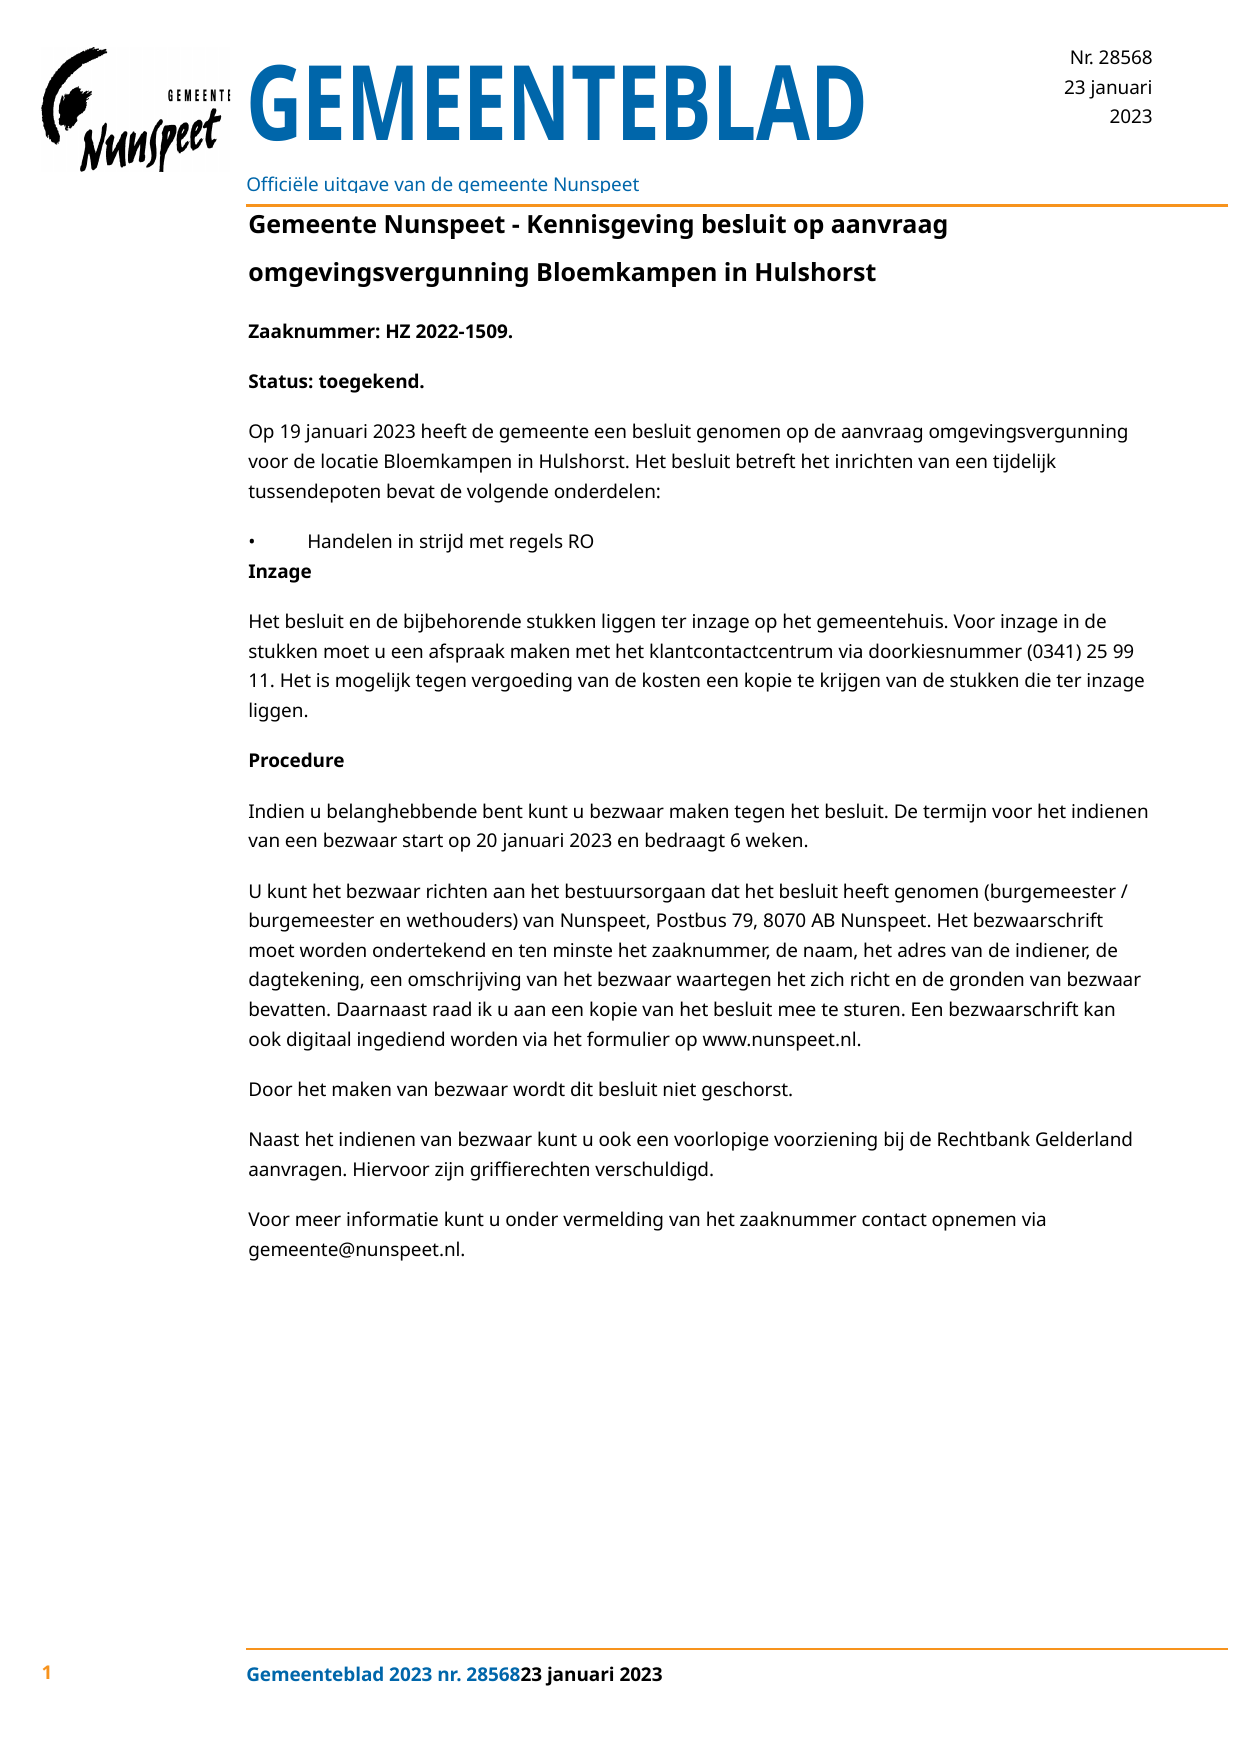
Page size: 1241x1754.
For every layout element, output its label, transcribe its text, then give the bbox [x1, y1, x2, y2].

text Door het maken van bezwaar wordt dit besluit niet geschorst. [248, 1076, 1152, 1102]
text Zaaknummer: HZ 2022-1509. [248, 318, 1152, 344]
text Voor meer informatie kunt u onder vermelding van het zaaknummer contact opnemen via gemeente@nunspeet.nl. [248, 1207, 1152, 1262]
text Op 19 januari 2023 heeft de gemeente een besluit genomen op de aanvraag omgevingsvergunning voor de locatie Bloemkampen in Hulshorst. Het besluit betreft het inrichten van een tijdelijk tussendepoten bevat de volgende onderdelen: [248, 419, 1152, 504]
text Gemeente Nunspeet - Kennisgeving besluit op aanvraag omgevingsvergunning Bloemkampen in Hulshorst [248, 207, 1152, 288]
text Procedure [248, 747, 1152, 773]
text Het besluit en de bijbehorende stukken liggen ter inzage op het gemeentehuis. Voor inzage in de stukken moet u een afspraak maken met het klantcontactcentrum via doorkiesnummer (0341) 25 99 11. Het is mogelijk tegen vergoeding van de kosten een kopie te krijgen van de stukken die ter inzage liggen. [248, 608, 1152, 723]
picture [41, 47, 231, 172]
text Naast het indienen van bezwaar kunt u ook een voorlopige voorziening bij de Rechtbank Gelderland aanvragen. Hiervoor zijn griffierechten verschuldigd. [248, 1127, 1152, 1182]
text Inzage [248, 558, 1152, 584]
text Status: toegekend. [248, 368, 1152, 394]
text U kunt het bezwaar richten aan het bestuursorgaan dat het besluit heeft genomen (burgemeester / burgemeester en wethouders) van Nunspeet, Postbus 79, 8070 AB Nunspeet. Het bezwaarschrift moet worden ondertekend en ten minste het zaaknummer, de naam, het adres van de indiener, de dagtekening, een omschrijving van het bezwaar waartegen het zich richt en de gronden van bezwaar bevatten. Daarnaast raad ik u aan een kopie van het besluit mee te sturen. Een bezwaarschrift kan ook digitaal ingediend worden via het formulier op www.nunspeet.nl. [248, 878, 1152, 1052]
list Handelen in strijd met regels RO [248, 528, 1152, 554]
text Indien u belanghebbende bent kunt u bezwaar maken tegen het besluit. De termijn voor het indienen van een bezwaar start op 20 januari 2023 en bedraagt 6 weken. [248, 798, 1152, 853]
